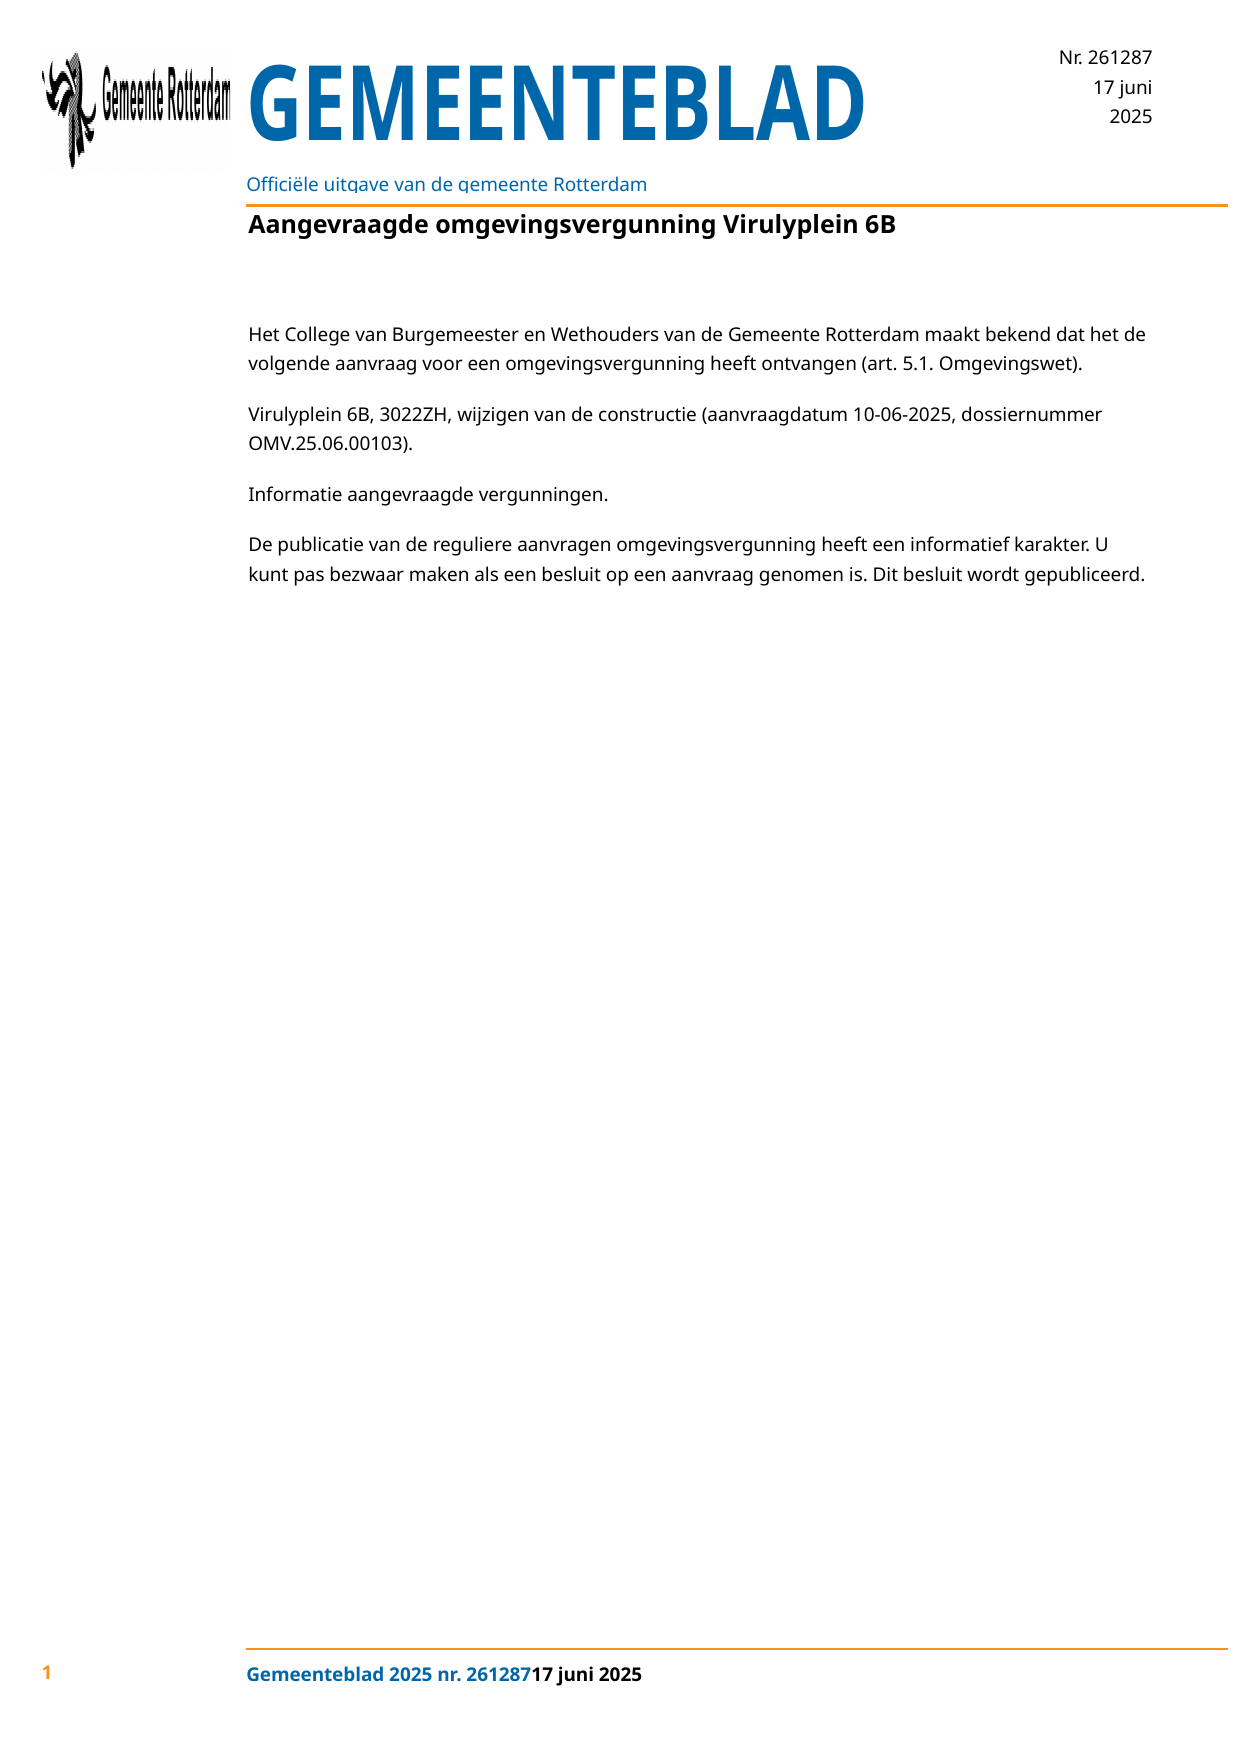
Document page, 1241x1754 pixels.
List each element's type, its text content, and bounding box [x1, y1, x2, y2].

text De publicatie van de reguliere aanvragen omgevingsvergunning heeft een informatief karakter. U kunt pas bezwaar maken als een besluit op een aanvraag genomen is. Dit besluit wordt gepubliceerd. [248, 531, 1152, 586]
text Virulyplein 6B, 3022ZH, wijzigen van de constructie (aanvraagdatum 10-06-2025, dossiernummer OMV.25.06.00103). [248, 401, 1152, 456]
text Het College van Burgemeester en Wethouders van de Gemeente Rotterdam maakt bekend dat het de volgende aanvraag voor een omgevingsvergunning heeft ontvangen (art. 5.1. Omgevingswet). [248, 321, 1152, 376]
text Aangevraagde omgevingsvergunning Virulyplein 6B [248, 207, 1152, 241]
text Informatie aangevraagde vergunningen. [248, 481, 1152, 506]
picture [41, 47, 231, 172]
